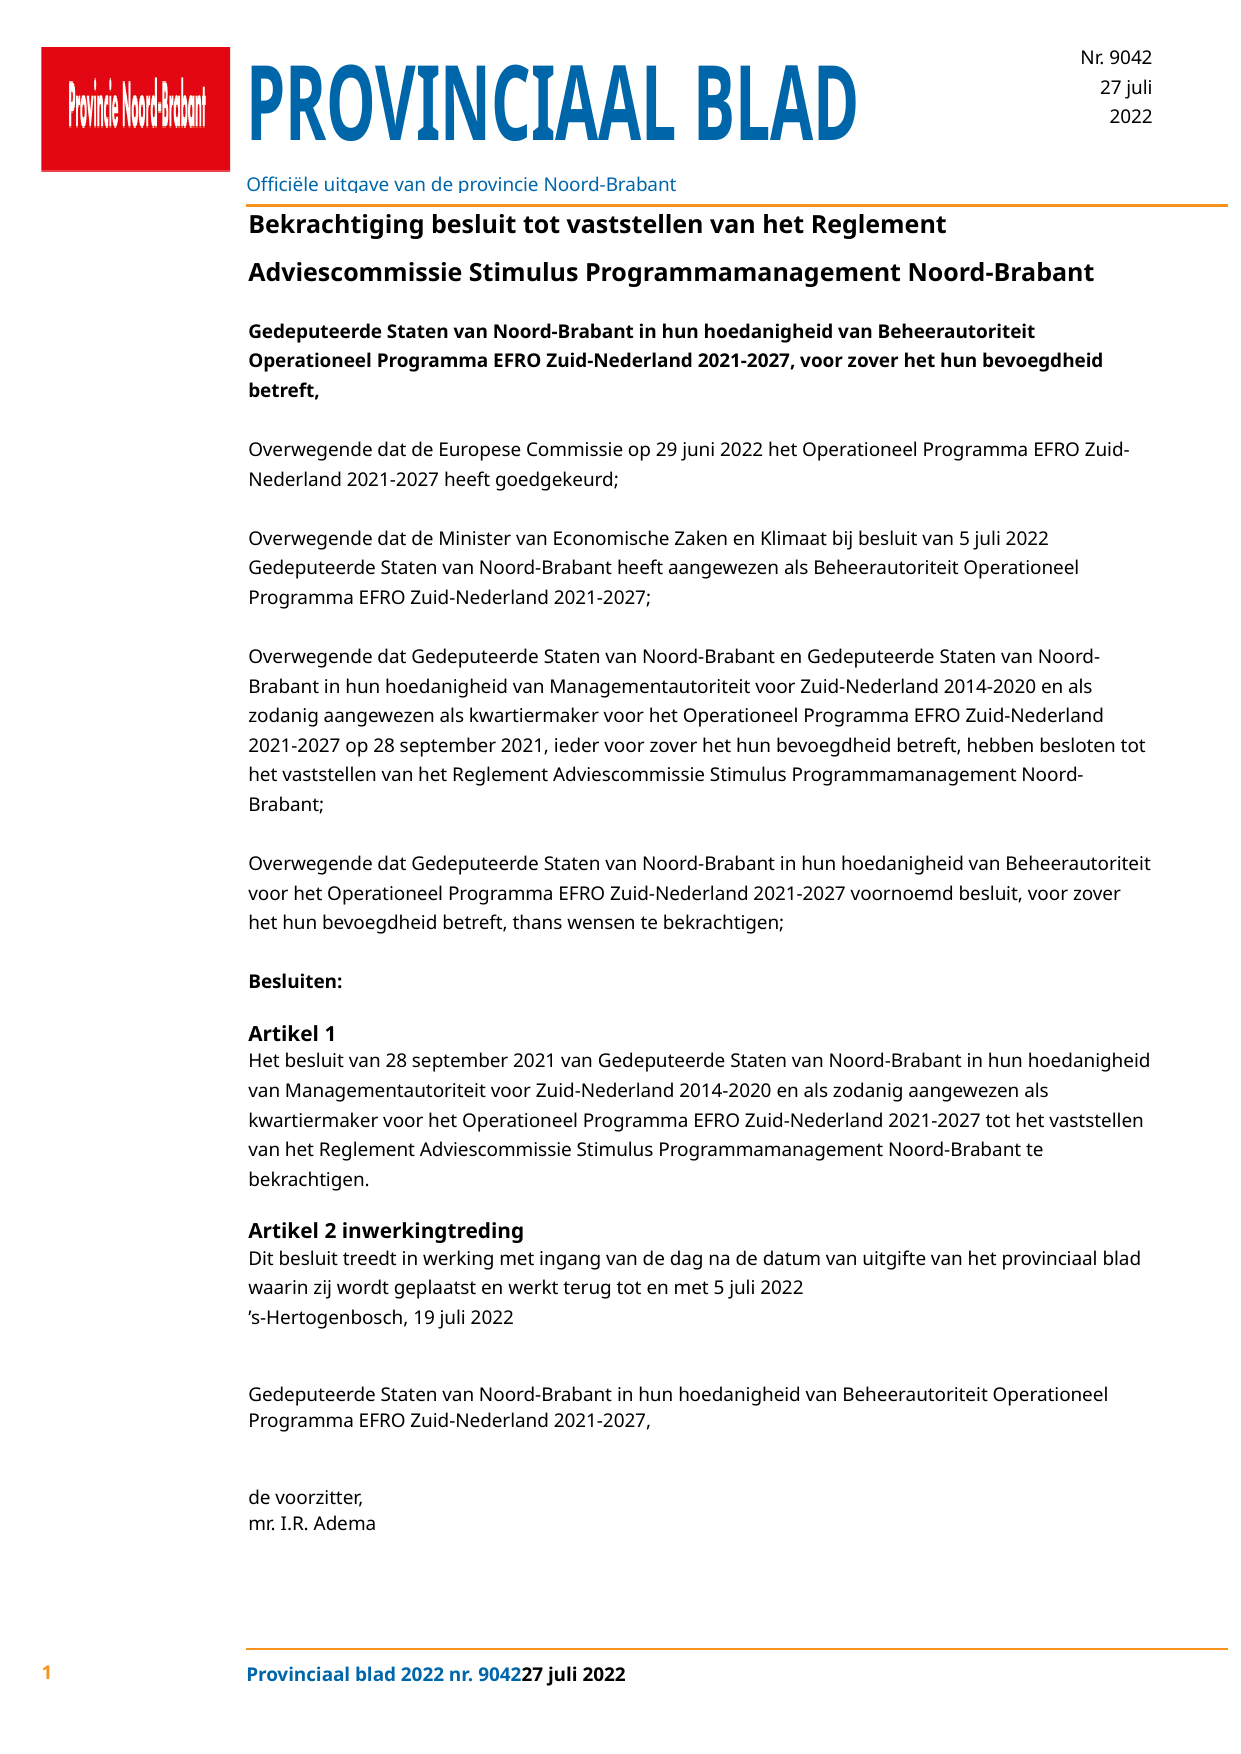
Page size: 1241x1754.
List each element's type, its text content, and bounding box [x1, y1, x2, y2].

text Overwegende dat Gedeputeerde Staten van Noord-Brabant en Gedeputeerde Staten van Noord-Brabant in hun hoedanigheid van Managementautoriteit voor Zuid-Nederland 2014-2020 en als zodanig aangewezen als kwartiermaker voor het Operationeel Programma EFRO Zuid-Nederland 2021-2027 op 28 september 2021, ieder voor zover het hun bevoegdheid betreft, hebben besloten tot het vaststellen van het Reglement Adviescommissie Stimulus Programmamanagement Noord-Brabant; [248, 643, 1152, 817]
text Bekrachtiging besluit tot vaststellen van het Reglement Adviescommissie Stimulus Programmamanagement Noord-Brabant [248, 207, 1152, 288]
text ’s-Hertogenbosch, 19 juli 2022 [248, 1304, 1152, 1330]
text Artikel 2 inwerkingtreding [248, 1216, 1152, 1245]
text Gedeputeerde Staten van Noord-Brabant in hun hoedanigheid van Beheerautoriteit Operationeel Programma EFRO Zuid-Nederland 2021-2027, [248, 1381, 1152, 1433]
text Overwegende dat de Europese Commissie op 29 juni 2022 het Operationeel Programma EFRO Zuid-Nederland 2021-2027 heeft goedgekeurd; [248, 436, 1152, 492]
text Overwegende dat de Minister van Economische Zaken en Klimaat bij besluit van 5 juli 2022 Gedeputeerde Staten van Noord-Brabant heeft aangewezen als Beheerautoriteit Operationeel Programma EFRO Zuid-Nederland 2021-2027; [248, 525, 1152, 610]
text mr. I.R. Adema [248, 1510, 1152, 1536]
picture [41, 47, 231, 172]
text Gedeputeerde Staten van Noord-Brabant in hun hoedanigheid van Beheerautoriteit Operationeel Programma EFRO Zuid-Nederland 2021-2027, voor zover het hun bevoegdheid betreft, [248, 318, 1152, 403]
text Dit besluit treedt in werking met ingang van de dag na de datum van uitgifte van het provinciaal blad waarin zij wordt geplaatst en werkt terug tot en met 5 juli 2022 [248, 1245, 1152, 1300]
text de voorzitter, [248, 1484, 1152, 1510]
text Het besluit van 28 september 2021 van Gedeputeerde Staten van Noord-Brabant in hun hoedanigheid van Managementautoriteit voor Zuid-Nederland 2014-2020 en als zodanig aangewezen als kwartiermaker voor het Operationeel Programma EFRO Zuid-Nederland 2021-2027 tot het vaststellen van het Reglement Adviescommissie Stimulus Programmamanagement Noord-Brabant te bekrachtigen. [248, 1048, 1152, 1192]
text Artikel 1 [248, 1019, 1152, 1048]
text Besluiten: [248, 969, 1152, 994]
text Overwegende dat Gedeputeerde Staten van Noord-Brabant in hun hoedanigheid van Beheerautoriteit voor het Operationeel Programma EFRO Zuid-Nederland 2021-2027 voornoemd besluit, voor zover het hun bevoegdheid betreft, thans wensen te bekrachtigen; [248, 850, 1152, 935]
